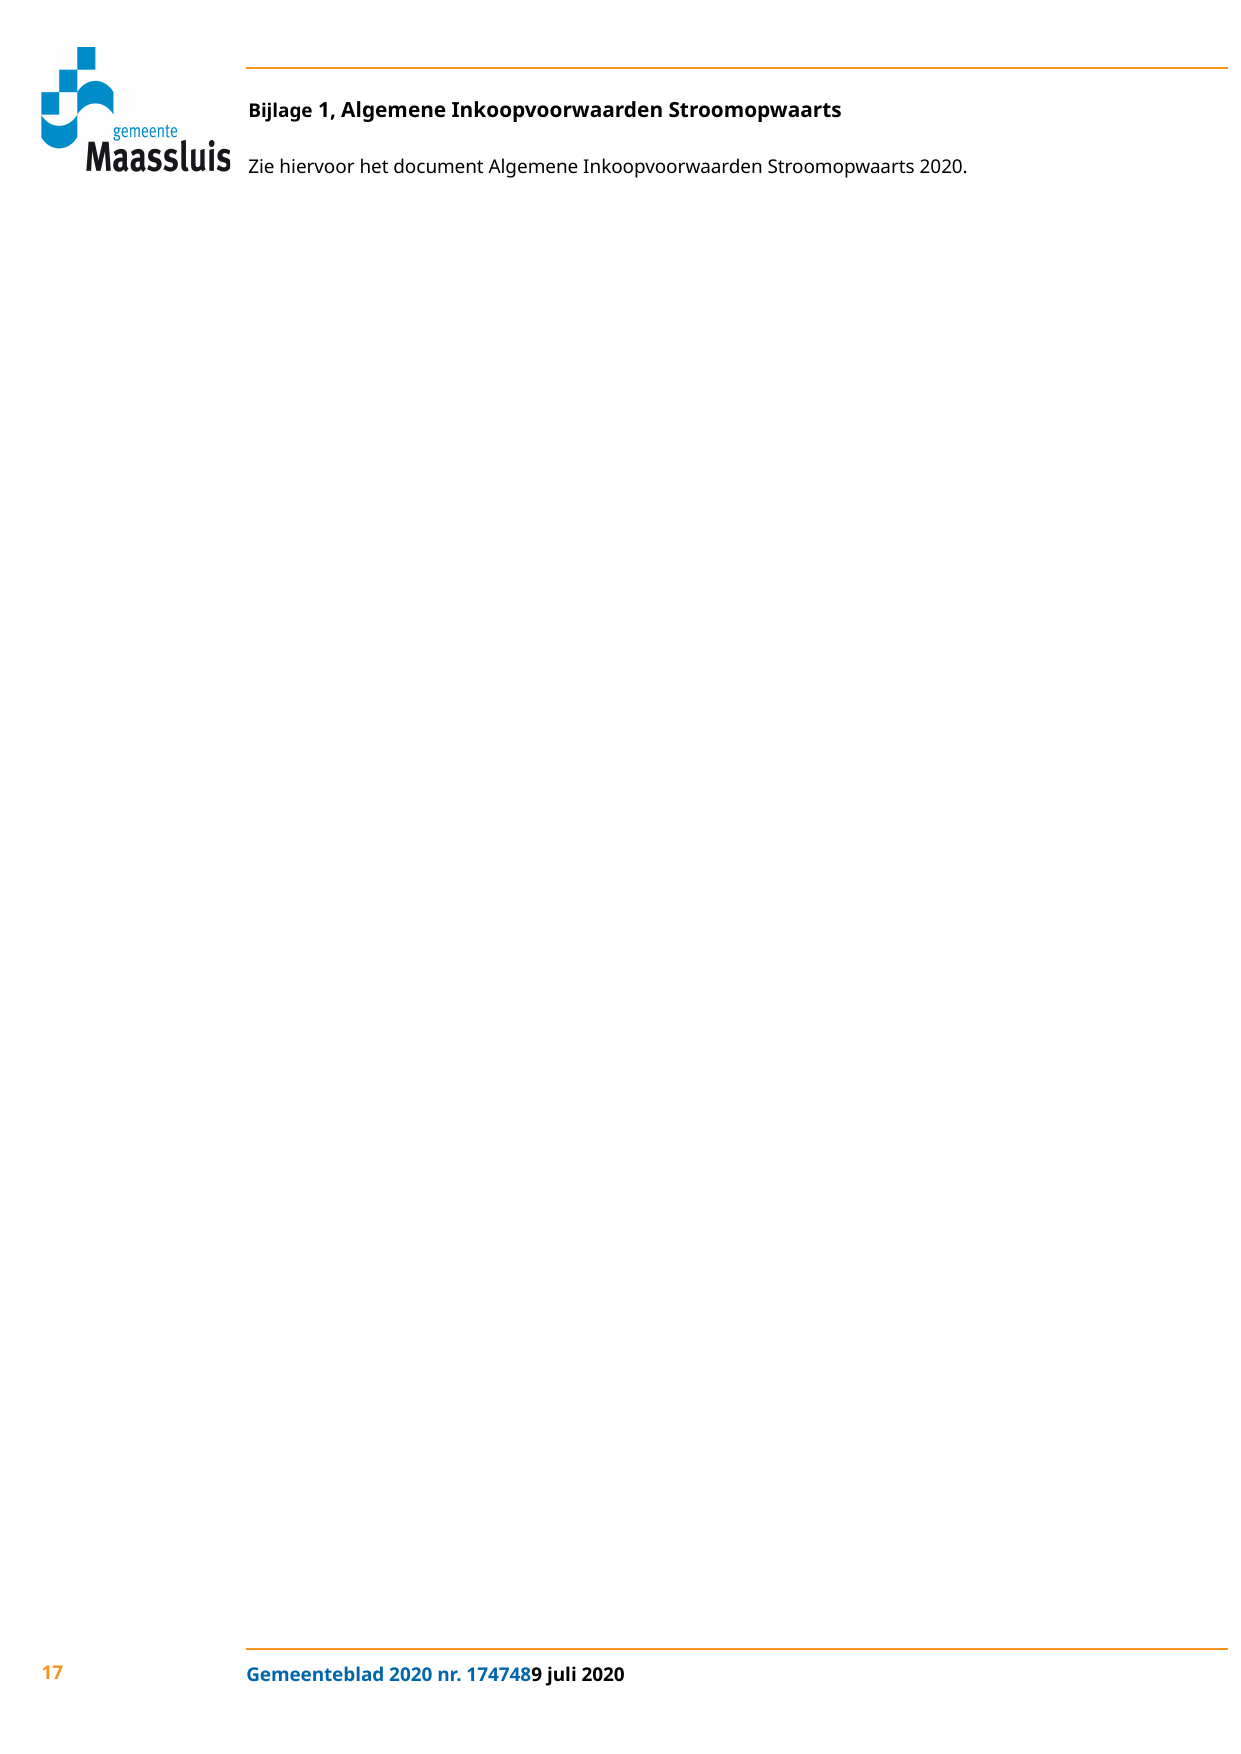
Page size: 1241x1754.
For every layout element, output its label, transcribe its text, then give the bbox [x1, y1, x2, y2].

picture [41, 47, 231, 172]
picture [41, 47, 77, 92]
text Zie hiervoor het document Algemene Inkoopvoorwaarden Stroomopwaarts 2020. [248, 153, 1152, 179]
text Bijlage 1, Algemene Inkoopvoorwaarden Stroomopwaarts [248, 95, 1152, 123]
